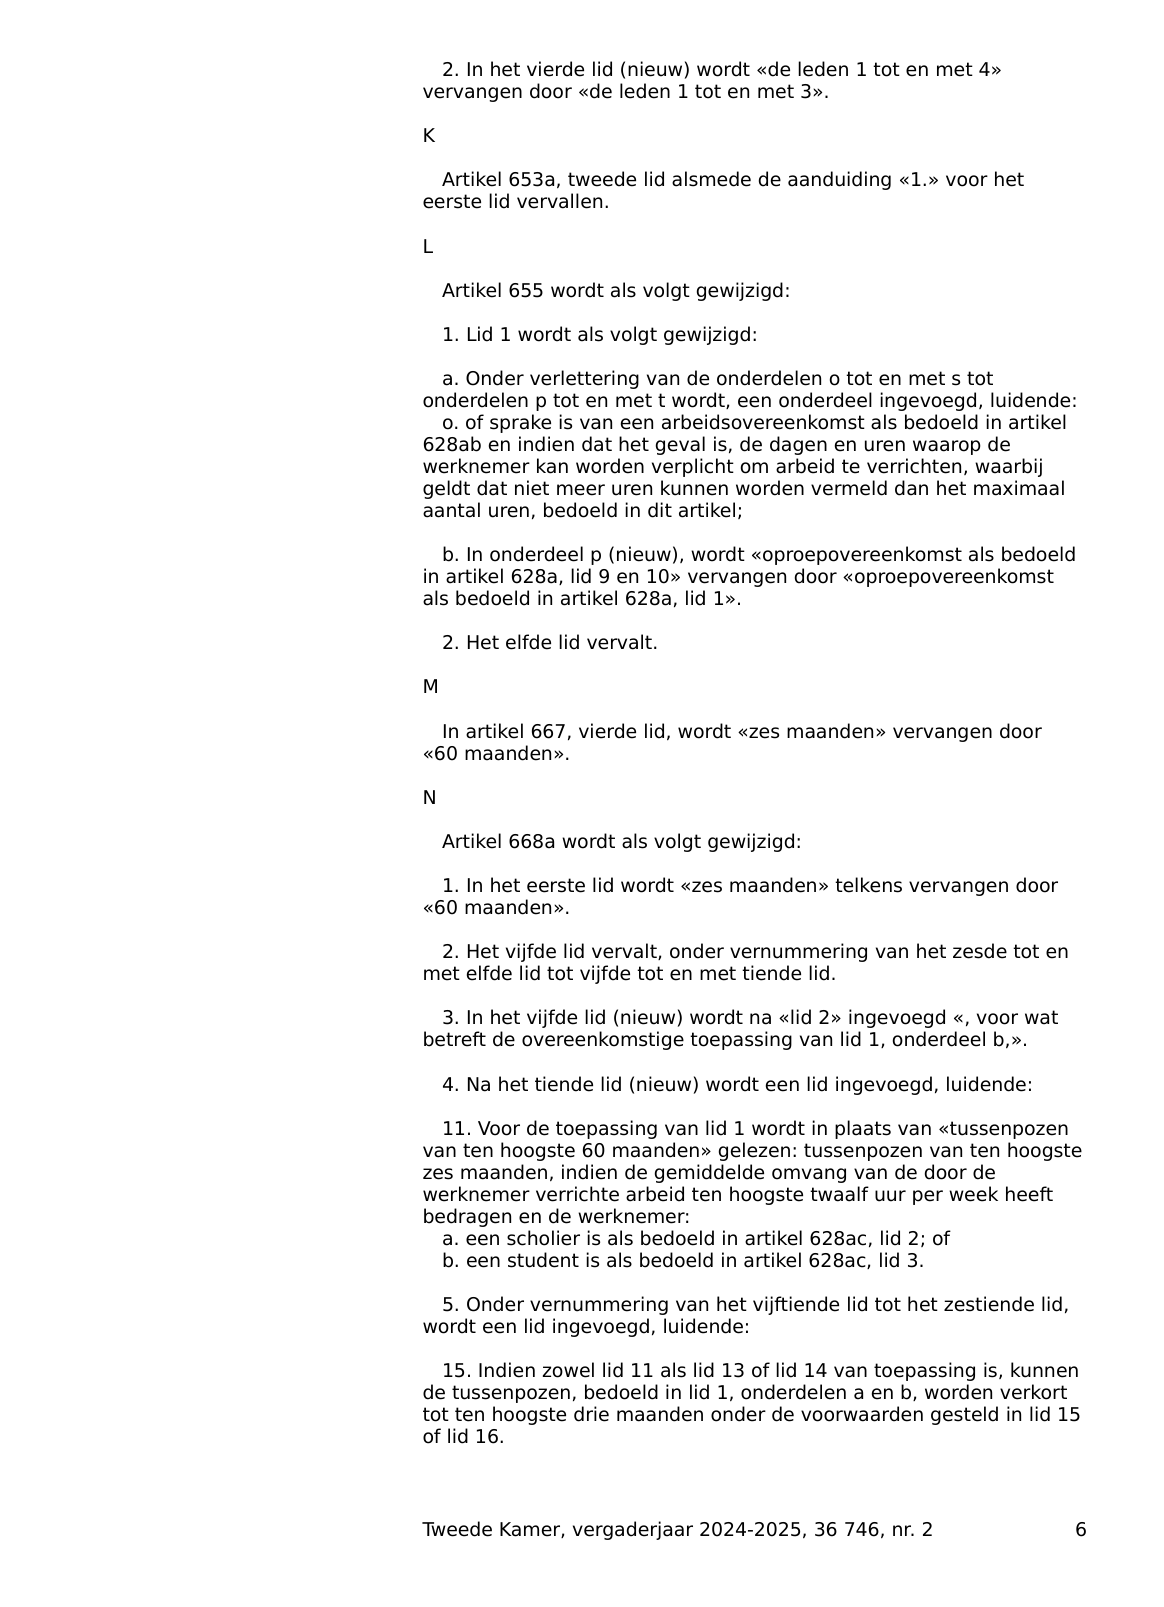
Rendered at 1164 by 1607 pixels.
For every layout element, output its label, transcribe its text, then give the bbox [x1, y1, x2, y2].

text o. of sprake is van een arbeidsovereenkomst als bedoeld in artikel 628ab en indien dat het geval is, de dagen en uren waarop de werknemer kan worden verplicht om arbeid te verrichten, waarbij geldt dat niet meer uren kunnen worden vermeld dan het maximaal aantal uren, bedoeld in dit artikel; [422, 412, 1087, 522]
text K [422, 125, 1087, 147]
text a. Onder verlettering van de onderdelen o tot en met s tot onderdelen p tot en met t wordt, een onderdeel ingevoegd, luidende: [422, 368, 1087, 412]
text 11. Voor de toepassing van lid 1 wordt in plaats van «tussenpozen van ten hoogste 60 maanden» gelezen: tussenpozen van ten hoogste zes maanden, indien de gemiddelde omvang van de door de werknemer verrichte arbeid ten hoogste twaalf uur per week heeft bedragen en de werknemer: [422, 1118, 1087, 1227]
text b. In onderdeel p (nieuw), wordt «oproepovereenkomst als bedoeld in artikel 628a, lid 9 en 10» vervangen door «oproepovereenkomst als bedoeld in artikel 628a, lid 1». [422, 544, 1087, 610]
text N [422, 787, 1087, 809]
text 4. Na het tiende lid (nieuw) wordt een lid ingevoegd, luidende: [422, 1073, 1087, 1095]
text 15. Indien zowel lid 11 als lid 13 of lid 14 van toepassing is, kunnen de tussenpozen, bedoeld in lid 1, onderdelen a en b, worden verkort tot ten hoogste drie maanden onder de voorwaarden gesteld in lid 15 of lid 16. [422, 1360, 1087, 1448]
text M [422, 676, 1087, 698]
text 1. Lid 1 wordt als volgt gewijzigd: [422, 324, 1087, 346]
text L [422, 236, 1087, 257]
text Artikel 655 wordt als volgt gewijzigd: [422, 280, 1087, 302]
text Artikel 668a wordt als volgt gewijzigd: [422, 831, 1087, 853]
text 1. In het eerste lid wordt «zes maanden» telkens vervangen door «60 maanden». [422, 875, 1087, 919]
text b. een student is als bedoeld in artikel 628ac, lid 3. [422, 1249, 1087, 1271]
text a. een scholier is als bedoeld in artikel 628ac, lid 2; of [422, 1227, 1087, 1249]
text 2. Het elfde lid vervalt. [422, 632, 1087, 654]
text In artikel 667, vierde lid, wordt «zes maanden» vervangen door «60 maanden». [422, 721, 1087, 764]
text 3. In het vijfde lid (nieuw) wordt na «lid 2» ingevoegd «, voor wat betreft de overeenkomstige toepassing van lid 1, onderdeel b,». [422, 1007, 1087, 1051]
text 2. Het vijfde lid vervalt, onder vernummering van het zesde tot en met elfde lid tot vijfde tot en met tiende lid. [422, 941, 1087, 985]
text 5. Onder vernummering van het vijftiende lid tot het zestiende lid, wordt een lid ingevoegd, luidende: [422, 1294, 1087, 1338]
text Artikel 653a, tweede lid alsmede de aanduiding «1.» voor het eerste lid vervallen. [422, 169, 1087, 213]
text 2. In het vierde lid (nieuw) wordt «de leden 1 tot en met 4» vervangen door «de leden 1 tot en met 3». [422, 59, 1087, 103]
